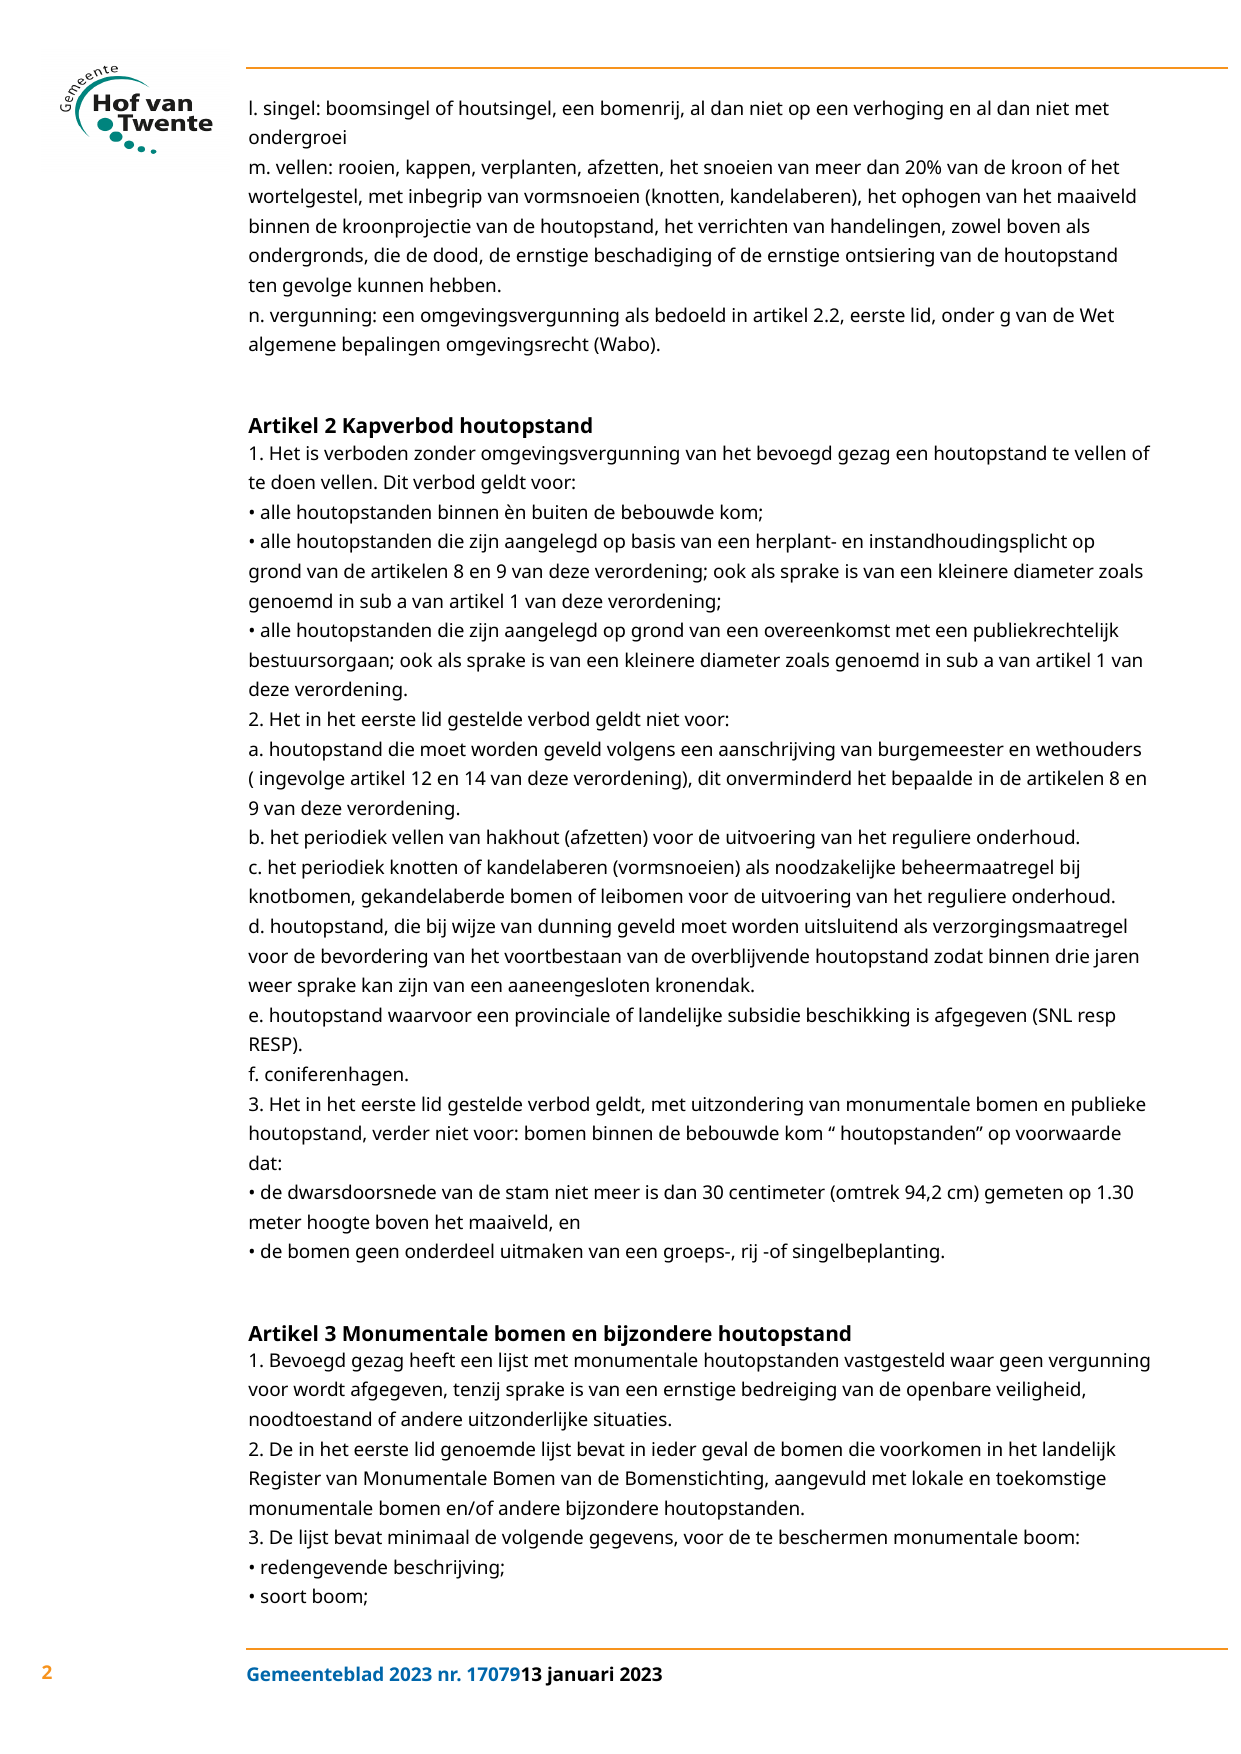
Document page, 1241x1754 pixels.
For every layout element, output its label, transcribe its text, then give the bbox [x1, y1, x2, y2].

text n. vergunning: een omgevingsvergunning als bedoeld in artikel 2.2, eerste lid, onder g van de Wet algemene bepalingen omgevingsrecht (Wabo). [248, 302, 1152, 357]
text • alle houtopstanden die zijn aangelegd op basis van een herplant- en instandhoudingsplicht op grond van de artikelen 8 en 9 van deze verordening; ook als sprake is van een kleinere diameter zoals genoemd in sub a van artikel 1 van deze verordening; [248, 529, 1152, 613]
text Artikel 2 Kapverbod houtopstand [248, 411, 1152, 440]
text 1. Het is verboden zonder omgevingsvergunning van het bevoegd gezag een houtopstand te vellen of te doen vellen. Dit verbod geldt voor: [248, 440, 1152, 495]
picture [41, 47, 231, 172]
text l. singel: boomsingel of houtsingel, een bomenrij, al dan niet op een verhoging en al dan niet met ondergroei [248, 95, 1152, 150]
text • alle houtopstanden binnen èn buiten de bebouwde kom; [248, 499, 1152, 525]
text • de bomen geen onderdeel uitmaken van een groeps-, rij -of singelbeplanting. [248, 1239, 1152, 1264]
text e. houtopstand waarvoor een provinciale of landelijke subsidie beschikking is afgegeven (SNL resp RESP). [248, 1002, 1152, 1057]
text • alle houtopstanden die zijn aangelegd op grond van een overeenkomst met een publiekrechtelijk bestuursorgaan; ook als sprake is van een kleinere diameter zoals genoemd in sub a van artikel 1 van deze verordening. [248, 617, 1152, 702]
text 1. Bevoegd gezag heeft een lijst met monumentale houtopstanden vastgesteld waar geen vergunning voor wordt afgegeven, tenzij sprake is van een ernstige bedreiging van de openbare veiligheid, noodtoestand of andere uitzonderlijke situaties. [248, 1347, 1152, 1432]
text Artikel 3 Monumentale bomen en bijzondere houtopstand [248, 1319, 1152, 1347]
text f. coniferenhagen. [248, 1061, 1152, 1087]
text 3. Het in het eerste lid gestelde verbod geldt, met uitzondering van monumentale bomen en publieke houtopstand, verder niet voor: bomen binnen de bebouwde kom “ houtopstanden” op voorwaarde dat: [248, 1091, 1152, 1176]
text m. vellen: rooien, kappen, verplanten, afzetten, het snoeien van meer dan 20% van de kroon of het wortelgestel, met inbegrip van vormsnoeien (knotten, kandelaberen), het ophogen van het maaiveld binnen de kroonprojectie van de houtopstand, het verrichten van handelingen, zowel boven als ondergronds, die de dood, de ernstige beschadiging of de ernstige ontsiering van de houtopstand ten gevolge kunnen hebben. [248, 154, 1152, 298]
text • redengevende beschrijving; [248, 1554, 1152, 1580]
text d. houtopstand, die bij wijze van dunning geveld moet worden uitsluitend als verzorgingsmaatregel voor de bevordering van het voortbestaan van de overblijvende houtopstand zodat binnen drie jaren weer sprake kan zijn van een aaneengesloten kronendak. [248, 913, 1152, 998]
text c. het periodiek knotten of kandelaberen (vormsnoeien) als noodzakelijke beheermaatregel bij knotbomen, gekandelaberde bomen of leibomen voor de uitvoering van het reguliere onderhoud. [248, 854, 1152, 909]
text • de dwarsdoorsnede van de stam niet meer is dan 30 centimeter (omtrek 94,2 cm) gemeten op 1.30 meter hoogte boven het maaiveld, en [248, 1179, 1152, 1235]
text a. houtopstand die moet worden geveld volgens een aanschrijving van burgemeester en wethouders ( ingevolge artikel 12 en 14 van deze verordening), dit onverminderd het bepaalde in de artikelen 8 en 9 van deze verordening. [248, 736, 1152, 821]
text b. het periodiek vellen van hakhout (afzetten) voor de uitvoering van het reguliere onderhoud. [248, 824, 1152, 850]
text 2. De in het eerste lid genoemde lijst bevat in ieder geval de bomen die voorkomen in het landelijk Register van Monumentale Bomen van de Bomenstichting, aangevuld met lokale en toekomstige monumentale bomen en/of andere bijzondere houtopstanden. [248, 1436, 1152, 1521]
text 3. De lijst bevat minimaal de volgende gegevens, voor de te beschermen monumentale boom: [248, 1524, 1152, 1550]
text 2. Het in het eerste lid gestelde verbod geldt niet voor: [248, 706, 1152, 732]
text • soort boom; [248, 1584, 1152, 1609]
